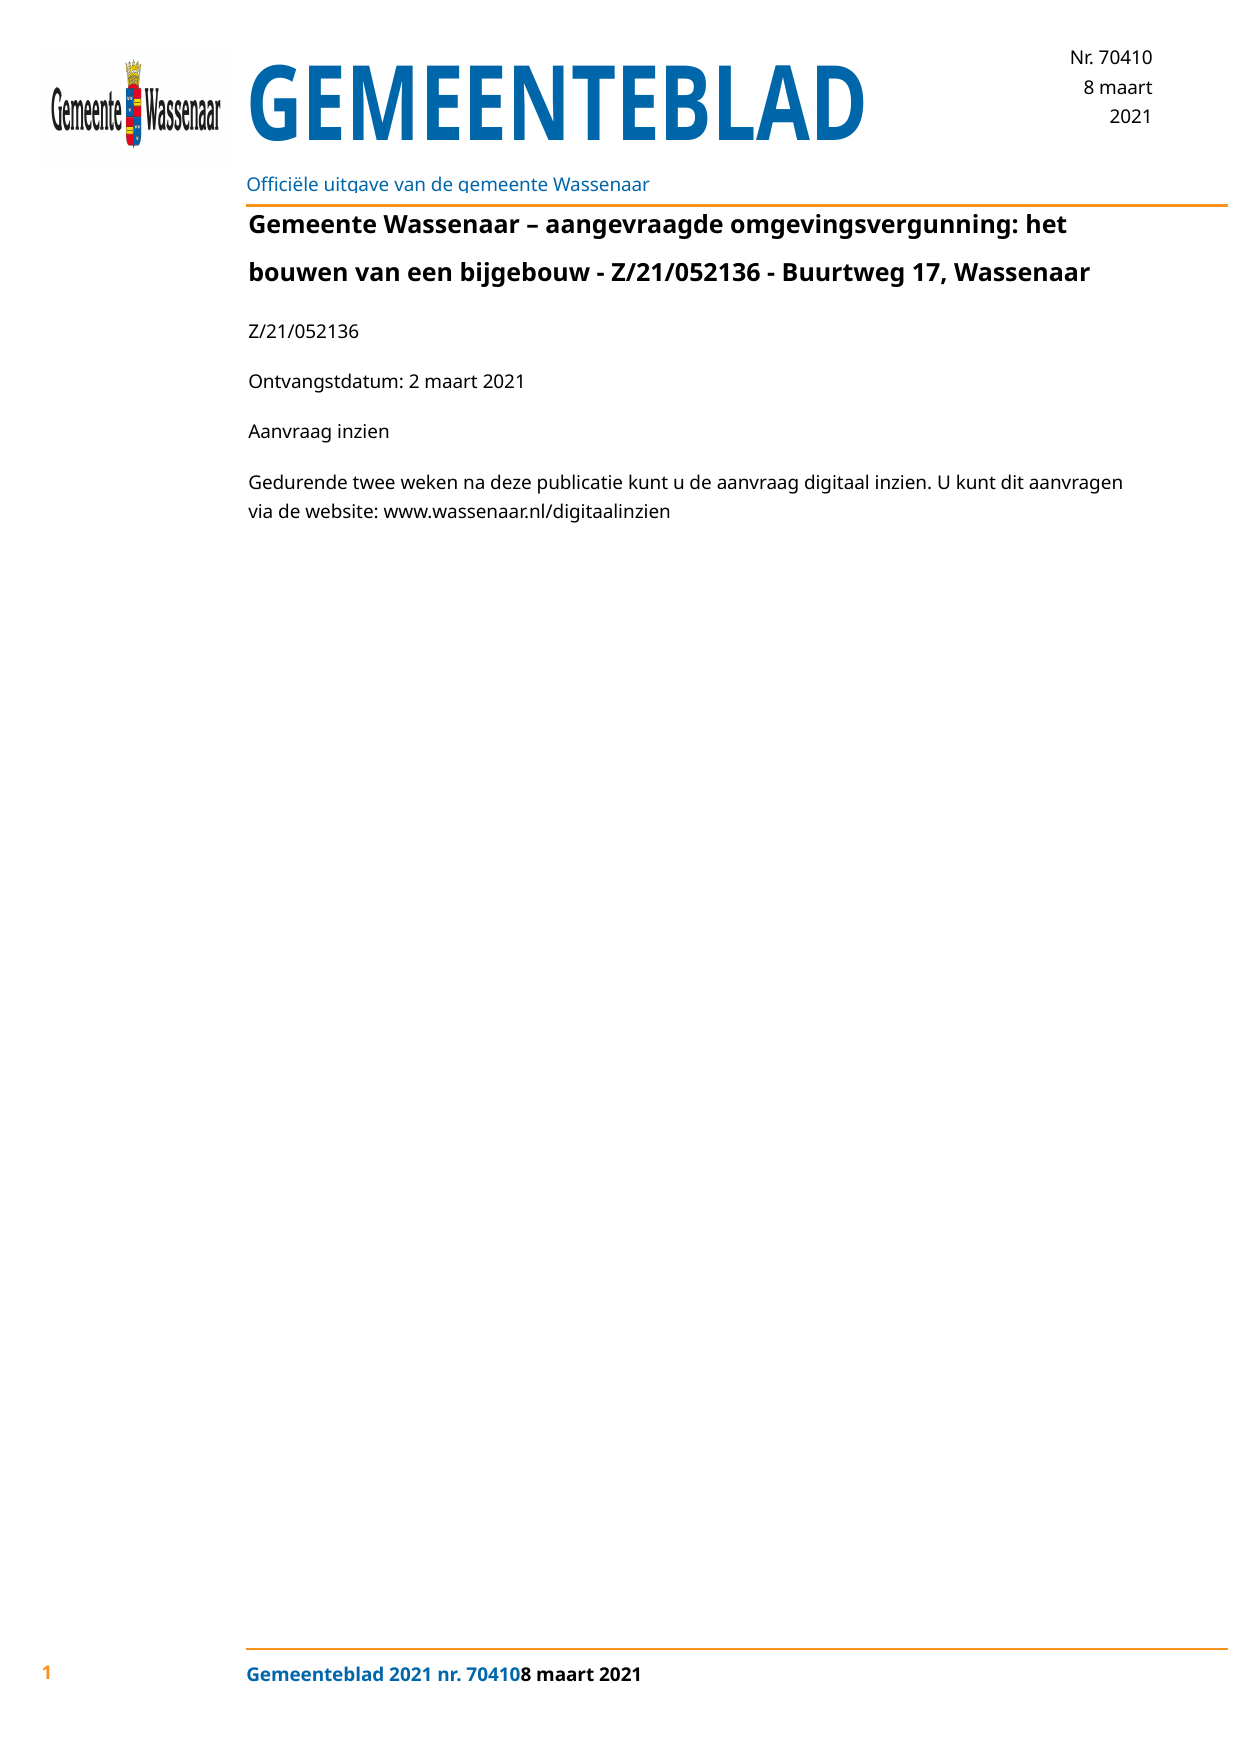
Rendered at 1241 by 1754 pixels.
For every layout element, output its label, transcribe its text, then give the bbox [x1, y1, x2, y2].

text Ontvangstdatum: 2 maart 2021 [248, 368, 1152, 394]
picture [41, 47, 231, 172]
text Z/21/052136 [248, 318, 1152, 344]
text Gedurende twee weken na deze publicatie kunt u de aanvraag digitaal inzien. U kunt dit aanvragen via de website: www.wassenaar.nl/digitaalinzien [248, 469, 1152, 524]
text Gemeente Wassenaar – aangevraagde omgevingsvergunning: het bouwen van een bijgebouw - Z/21/052136 - Buurtweg 17, Wassenaar [248, 207, 1152, 288]
text Aanvraag inzien [248, 419, 1152, 444]
